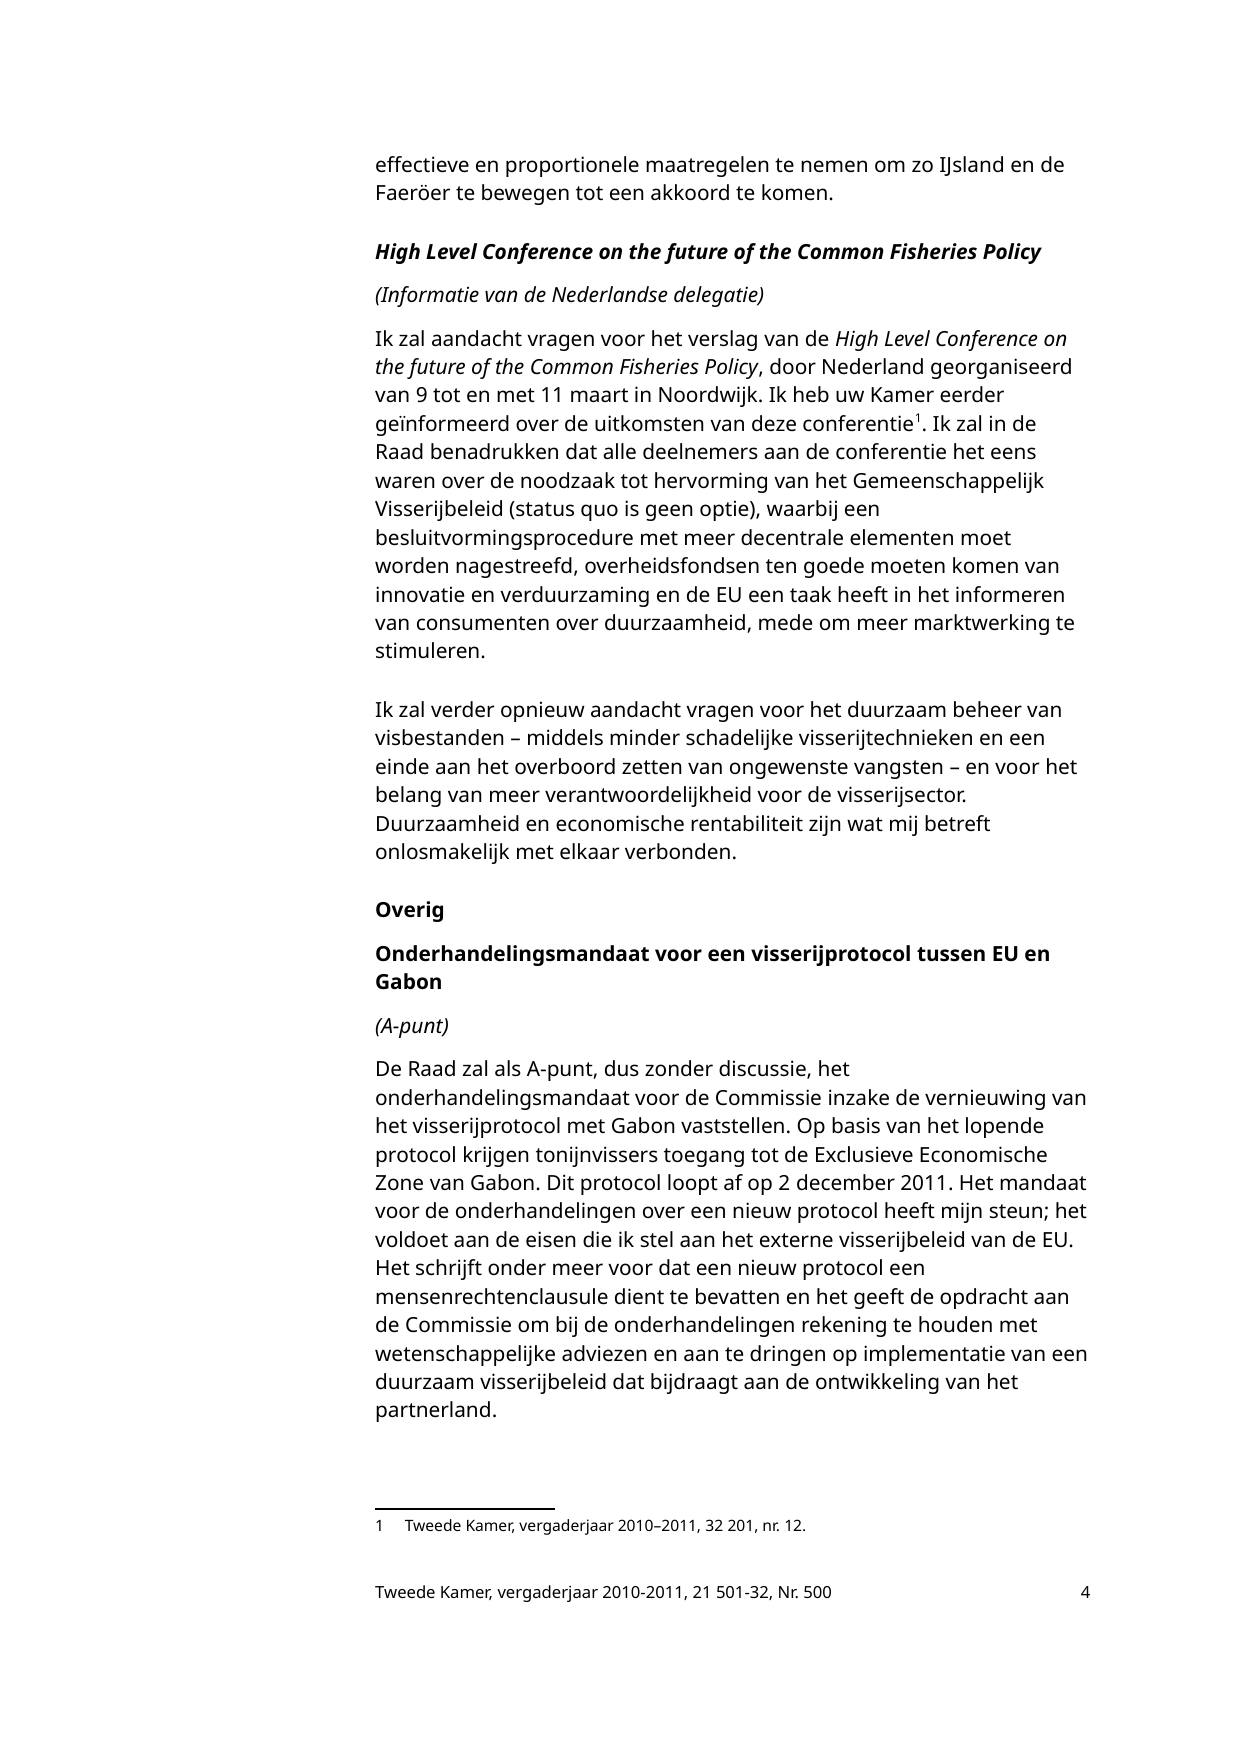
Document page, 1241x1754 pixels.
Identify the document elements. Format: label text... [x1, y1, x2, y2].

text effectieve en proportionele maatregelen te nemen om zo IJsland en de Faeröer te bewegen tot een akkoord te komen. [375, 150, 1090, 207]
text (Informatie van de Nederlandse delegatie) [375, 280, 1090, 309]
text Onderhandelingsmandaat voor een visserijprotocol tussen EU en Gabon [375, 939, 1090, 996]
text High Level Conference on the future of the Common Fisheries Policy [375, 237, 1090, 265]
text Tweede Kamer, vergaderjaar 2010–2011, 32 201, nr. 12. [375, 1508, 1090, 1536]
text De Raad zal als A-punt, dus zonder discussie, het onderhandelingsmandaat voor de Commissie inzake de vernieuwing van het visserijprotocol met Gabon vaststellen. Op basis van het lopende protocol krijgen tonijnvissers toegang tot de Exclusieve Economische Zone van Gabon. Dit protocol loopt af op 2 december 2011. Het mandaat voor de onderhandelingen over een nieuw protocol heeft mijn steun; het voldoet aan de eisen die ik stel aan het externe visserijbeleid van de EU. Het schrijft onder meer voor dat een nieuw protocol een mensenrechtenclausule dient te bevatten en het geeft de opdracht aan de Commissie om bij de onderhandelingen rekening te houden met wetenschappelijke adviezen en aan te dringen op implementatie van een duurzaam visserijbeleid dat bijdraagt aan de ontwikkeling van het partnerland. [375, 1054, 1090, 1424]
text (A-punt) [375, 1011, 1090, 1039]
text Overig [375, 896, 1090, 924]
text Ik zal verder opnieuw aandacht vragen voor het duurzaam beheer van visbestanden – middels minder schadelijke visserijtechnieken en een einde aan het overboord zetten van ongewenste vangsten – en voor het belang van meer verantwoordelijkheid voor de visserijsector. Duurzaamheid en economische rentabiliteit zijn wat mij betreft onlosmakelijk met elkaar verbonden. [375, 695, 1090, 866]
text Ik zal aandacht vragen voor het verslag van de High Level Conference on the future of the Common Fisheries Policy, door Nederland georganiseerd van 9 tot en met 11 maart in Noordwijk. Ik heb uw Kamer eerder geïnformeerd over de uitkomsten van deze conferentie. Ik zal in de Raad benadrukken dat alle deelnemers aan de conferentie het eens waren over de noodzaak tot hervorming van het Gemeenschappelijk Visserijbeleid (status quo is geen optie), waarbij een besluitvormingsprocedure met meer decentrale elementen moet worden nagestreefd, overheidsfondsen ten goede moeten komen van innovatie en verduurzaming en de EU een taak heeft in het informeren van consumenten over duurzaamheid, mede om meer marktwerking te stimuleren. [375, 324, 1090, 665]
